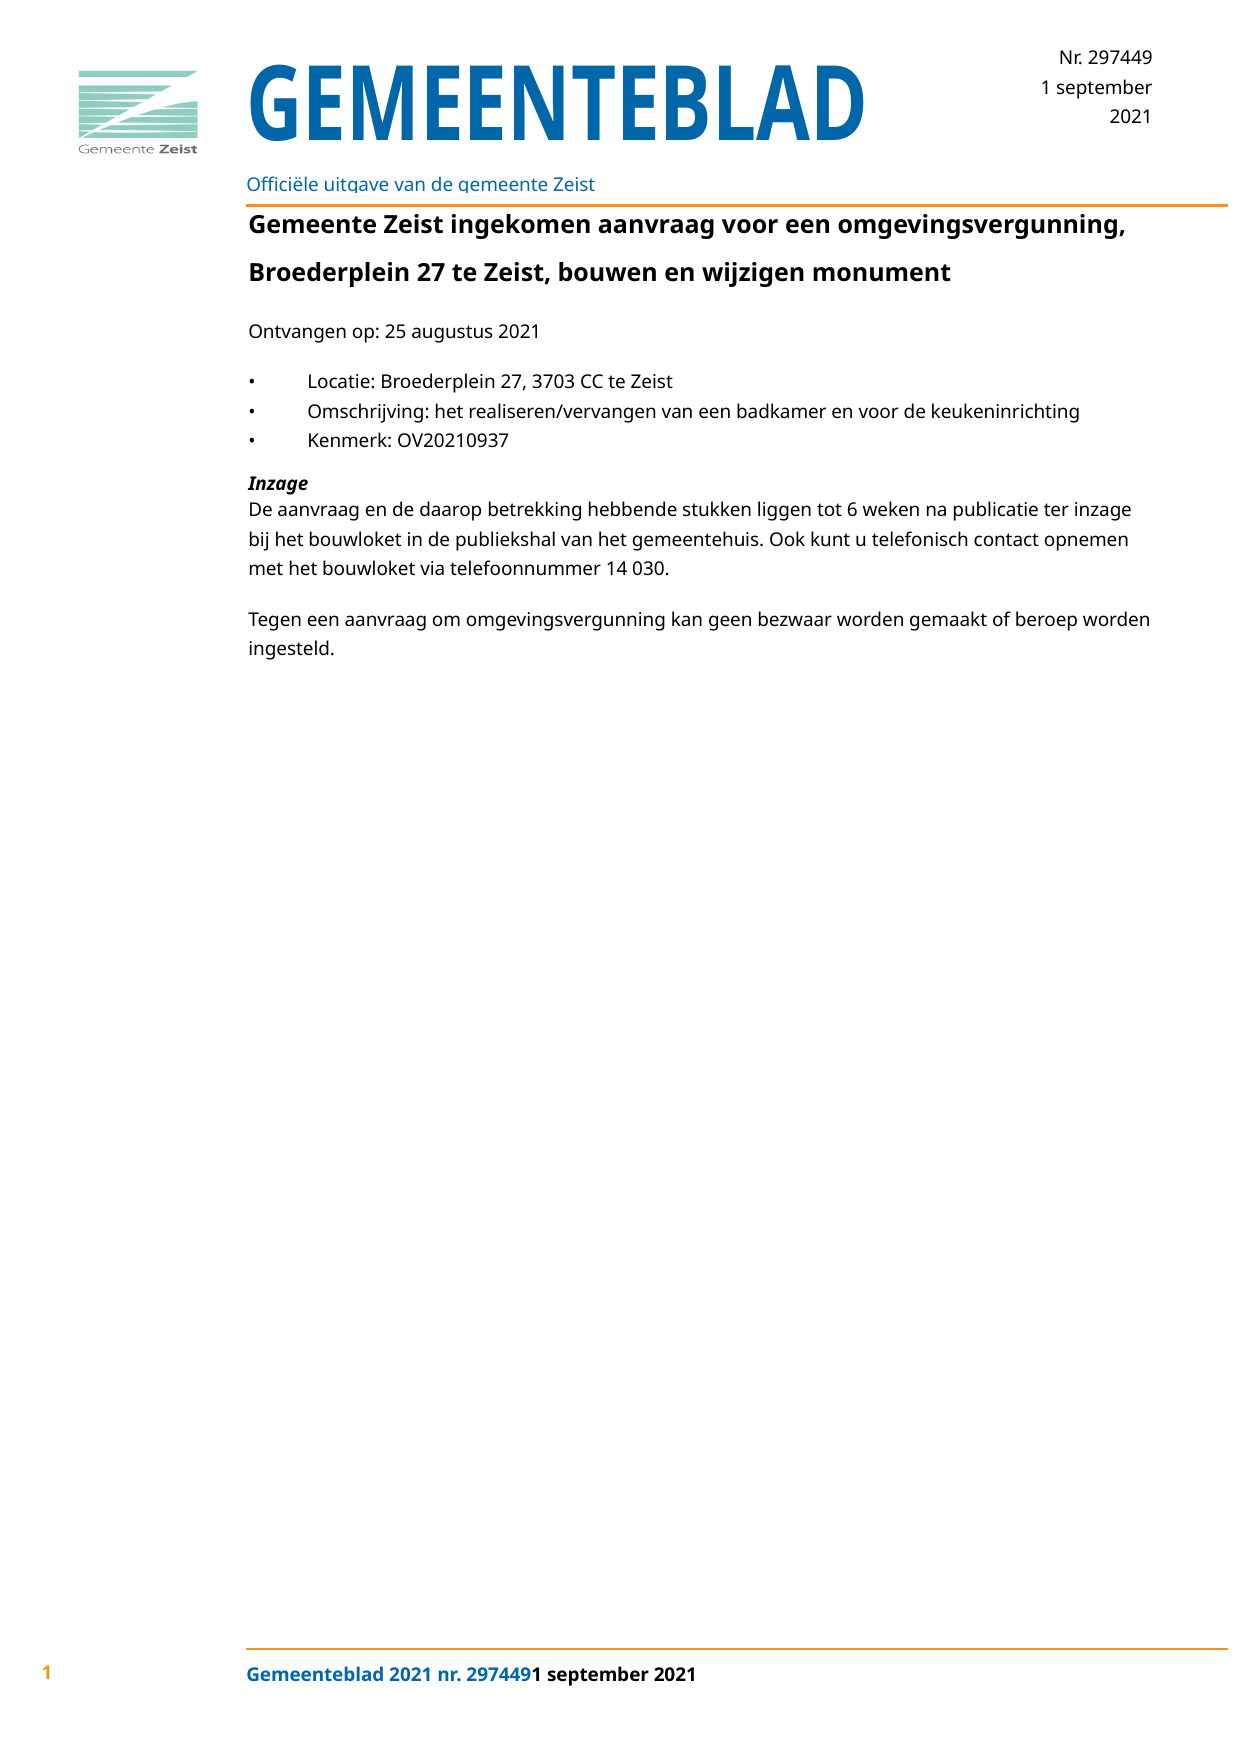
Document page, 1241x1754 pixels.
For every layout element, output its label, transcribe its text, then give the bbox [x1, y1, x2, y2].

text Inzage [248, 471, 1152, 496]
text Gemeente Zeist ingekomen aanvraag voor een omgevingsvergunning, Broederplein 27 te Zeist, bouwen en wijzigen monument [248, 207, 1152, 288]
text De aanvraag en de daarop betrekking hebbende stukken liggen tot 6 weken na publicatie ter inzage bij het bouwloket in de publiekshal van het gemeentehuis. Ook kunt u telefonisch contact opnemen met het bouwloket via telefoonnummer 14 030. [248, 496, 1152, 581]
list Omschrijving: het realiseren/vervangen van een badkamer en voor de keukeninrichting [248, 398, 1152, 424]
list Locatie: Broederplein 27, 3703 CC te Zeist [248, 368, 1152, 394]
list Kenmerk: OV20210937 [248, 427, 1152, 453]
picture [41, 47, 231, 172]
text Ontvangen op: 25 augustus 2021 [248, 318, 1152, 344]
text Tegen een aanvraag om omgevingsvergunning kan geen bezwaar worden gemaakt of beroep worden ingesteld. [248, 606, 1152, 661]
